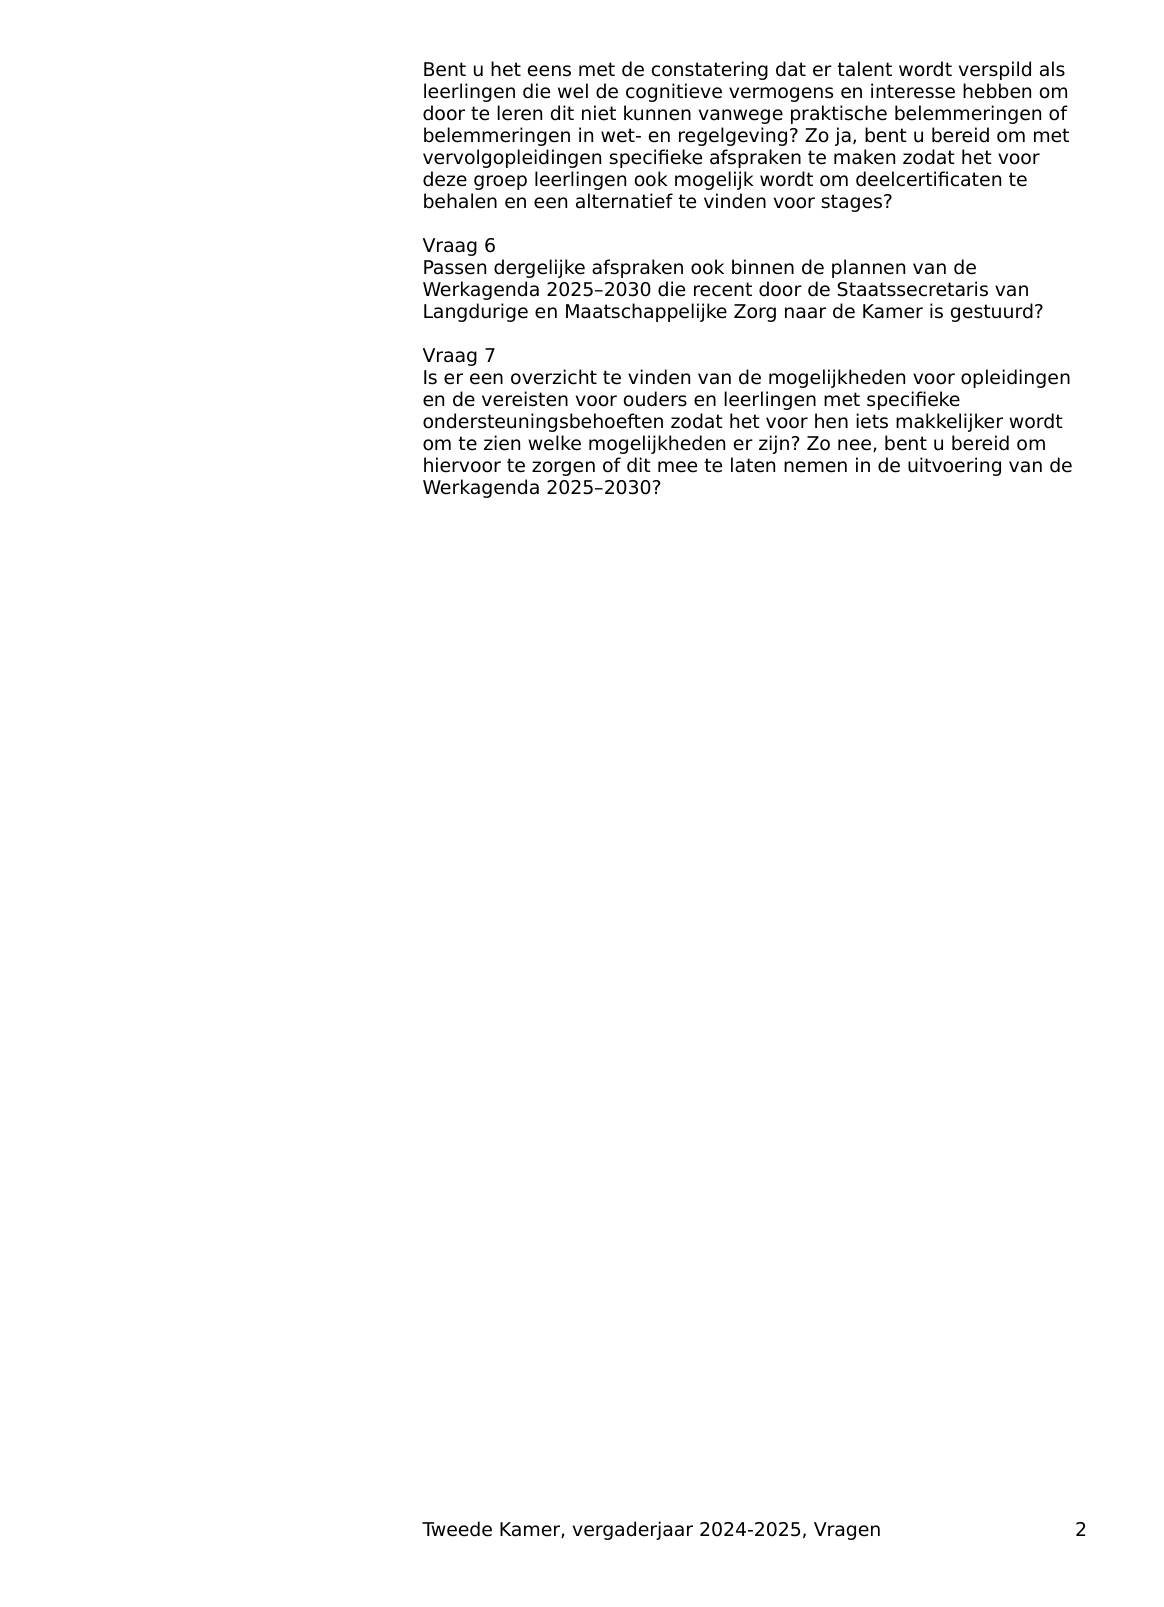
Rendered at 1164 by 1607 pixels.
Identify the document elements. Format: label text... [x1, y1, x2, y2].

text Is er een overzicht te vinden van de mogelijkheden voor opleidingen en de vereisten voor ouders en leerlingen met specifieke ondersteuningsbehoeften zodat het voor hen iets makkelijker wordt om te zien welke mogelijkheden er zijn? Zo nee, bent u bereid om hiervoor te zorgen of dit mee te laten nemen in de uitvoering van de Werkagenda 2025–2030? [422, 367, 1087, 499]
text Vraag 7 [422, 345, 1087, 367]
text Bent u het eens met de constatering dat er talent wordt verspild als leerlingen die wel de cognitieve vermogens en interesse hebben om door te leren dit niet kunnen vanwege praktische belemmeringen of belemmeringen in wet- en regelgeving? Zo ja, bent u bereid om met vervolgopleidingen specifieke afspraken te maken zodat het voor deze groep leerlingen ook mogelijk wordt om deelcertificaten te behalen en een alternatief te vinden voor stages? [422, 59, 1087, 213]
text Vraag 6 [422, 235, 1087, 257]
text Passen dergelijke afspraken ook binnen de plannen van de Werkagenda 2025–2030 die recent door de Staatssecretaris van Langdurige en Maatschappelijke Zorg naar de Kamer is gestuurd? [422, 257, 1087, 323]
